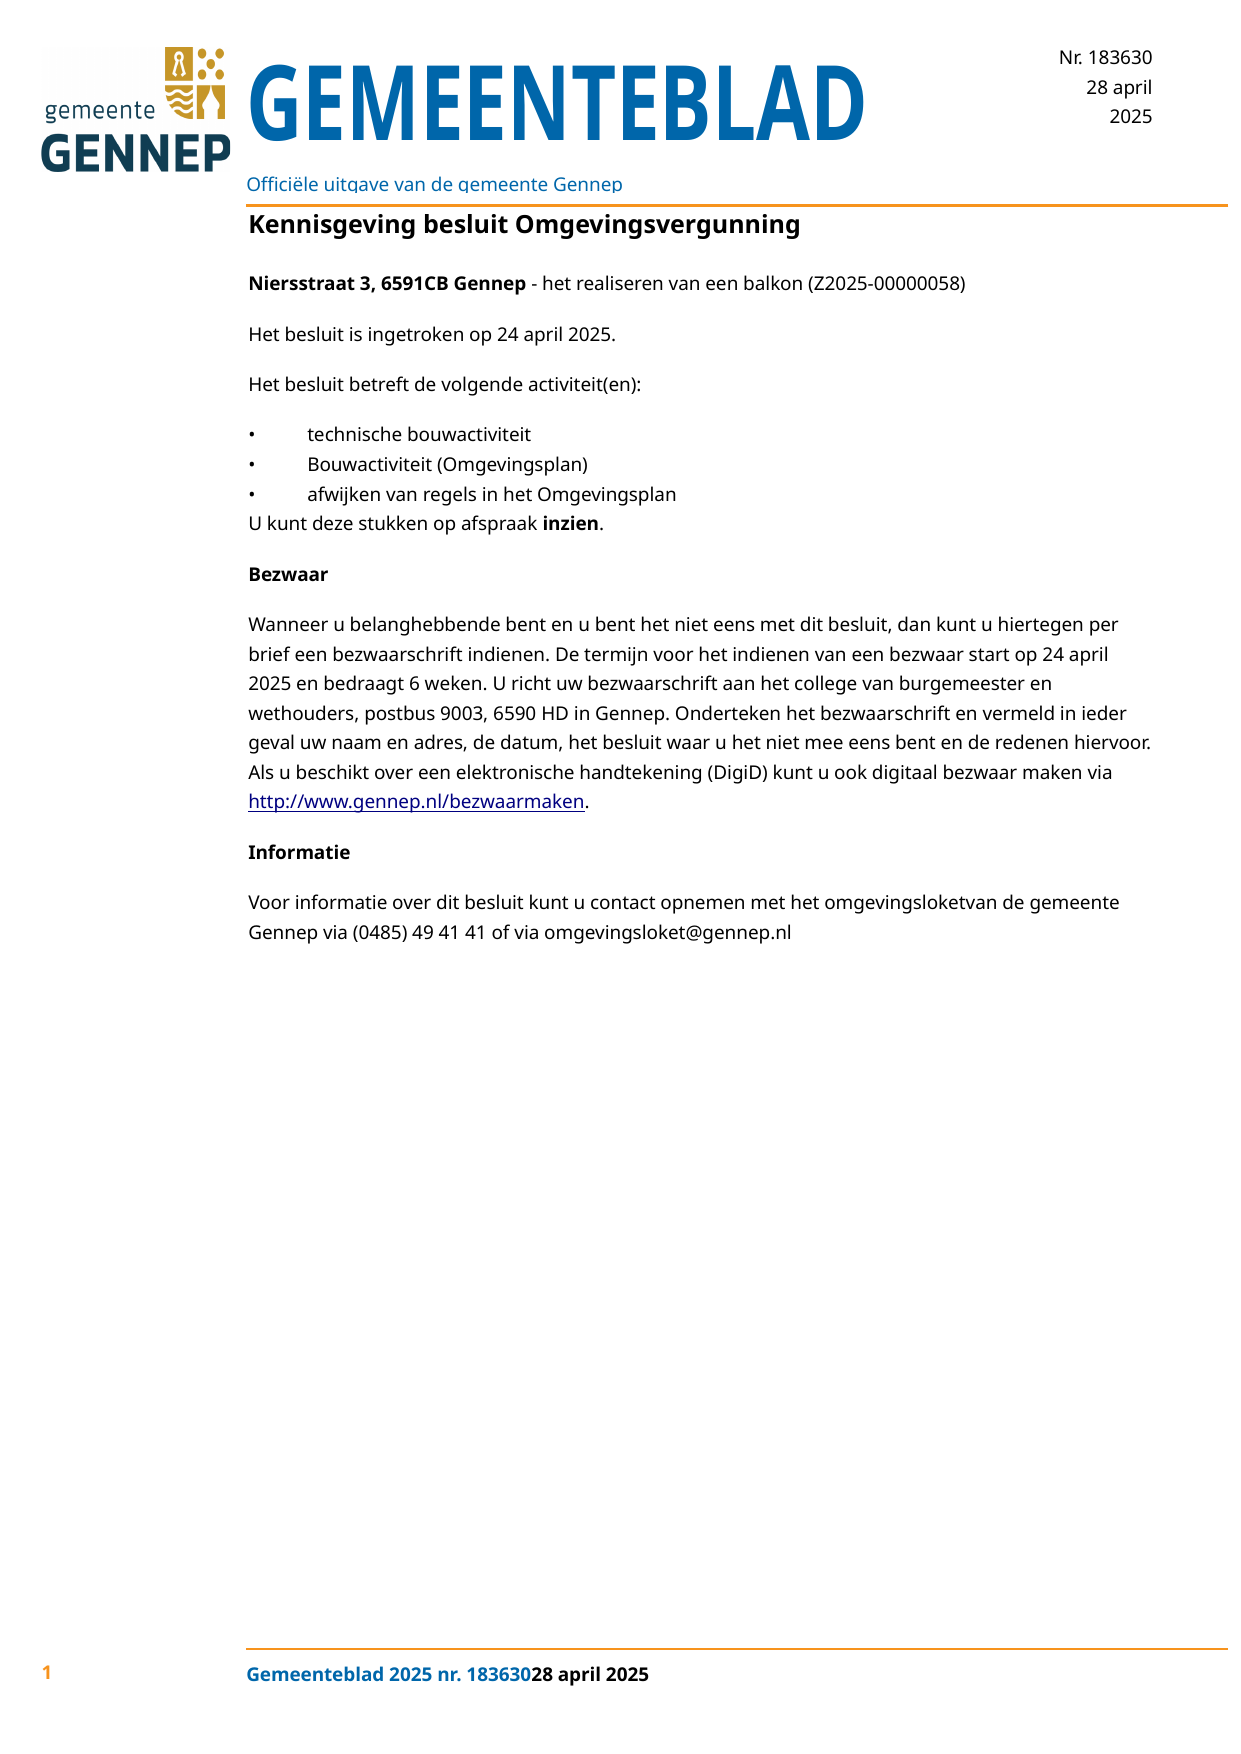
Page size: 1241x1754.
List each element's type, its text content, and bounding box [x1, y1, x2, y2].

picture [41, 47, 231, 172]
text Bezwaar [248, 561, 1152, 586]
list afwijken van regels in het Omgevingsplan [248, 481, 1152, 506]
text Niersstraat 3, 6591CB Gennep - het realiseren van een balkon (Z2025-00000058) [248, 270, 1152, 296]
text Informatie [248, 839, 1152, 865]
text U kunt deze stukken op afspraak inzien. [248, 510, 1152, 536]
text Het besluit is ingetroken op 24 april 2025. [248, 321, 1152, 346]
list technische bouwactiviteit [248, 422, 1152, 447]
text Kennisgeving besluit Omgevingsvergunning [248, 207, 1152, 241]
text Wanneer u belanghebbende bent en u bent het niet eens met dit besluit, dan kunt u hiertegen per brief een bezwaarschrift indienen. De termijn voor het indienen van een bezwaar start op 24 april 2025 en bedraagt 6 weken. U richt uw bezwaarschrift aan het college van burgemeester en wethouders, postbus 9003, 6590 HD in Gennep. Onderteken het bezwaarschrift en vermeld in ieder geval uw naam en adres, de datum, het besluit waar u het niet mee eens bent en de redenen hiervoor. Als u beschikt over een elektronische handtekening (DigiD) kunt u ook digitaal bezwaar maken via http://www.gennep.nl/bezwaarmaken. [248, 611, 1152, 814]
list Bouwactiviteit (Omgevingsplan) [248, 451, 1152, 477]
text Het besluit betreft de volgende activiteit(en): [248, 371, 1152, 397]
text Voor informatie over dit besluit kunt u contact opnemen met het omgevingsloketvan de gemeente Gennep via (0485) 49 41 41 of via omgevingsloket@gennep.nl [248, 889, 1152, 945]
